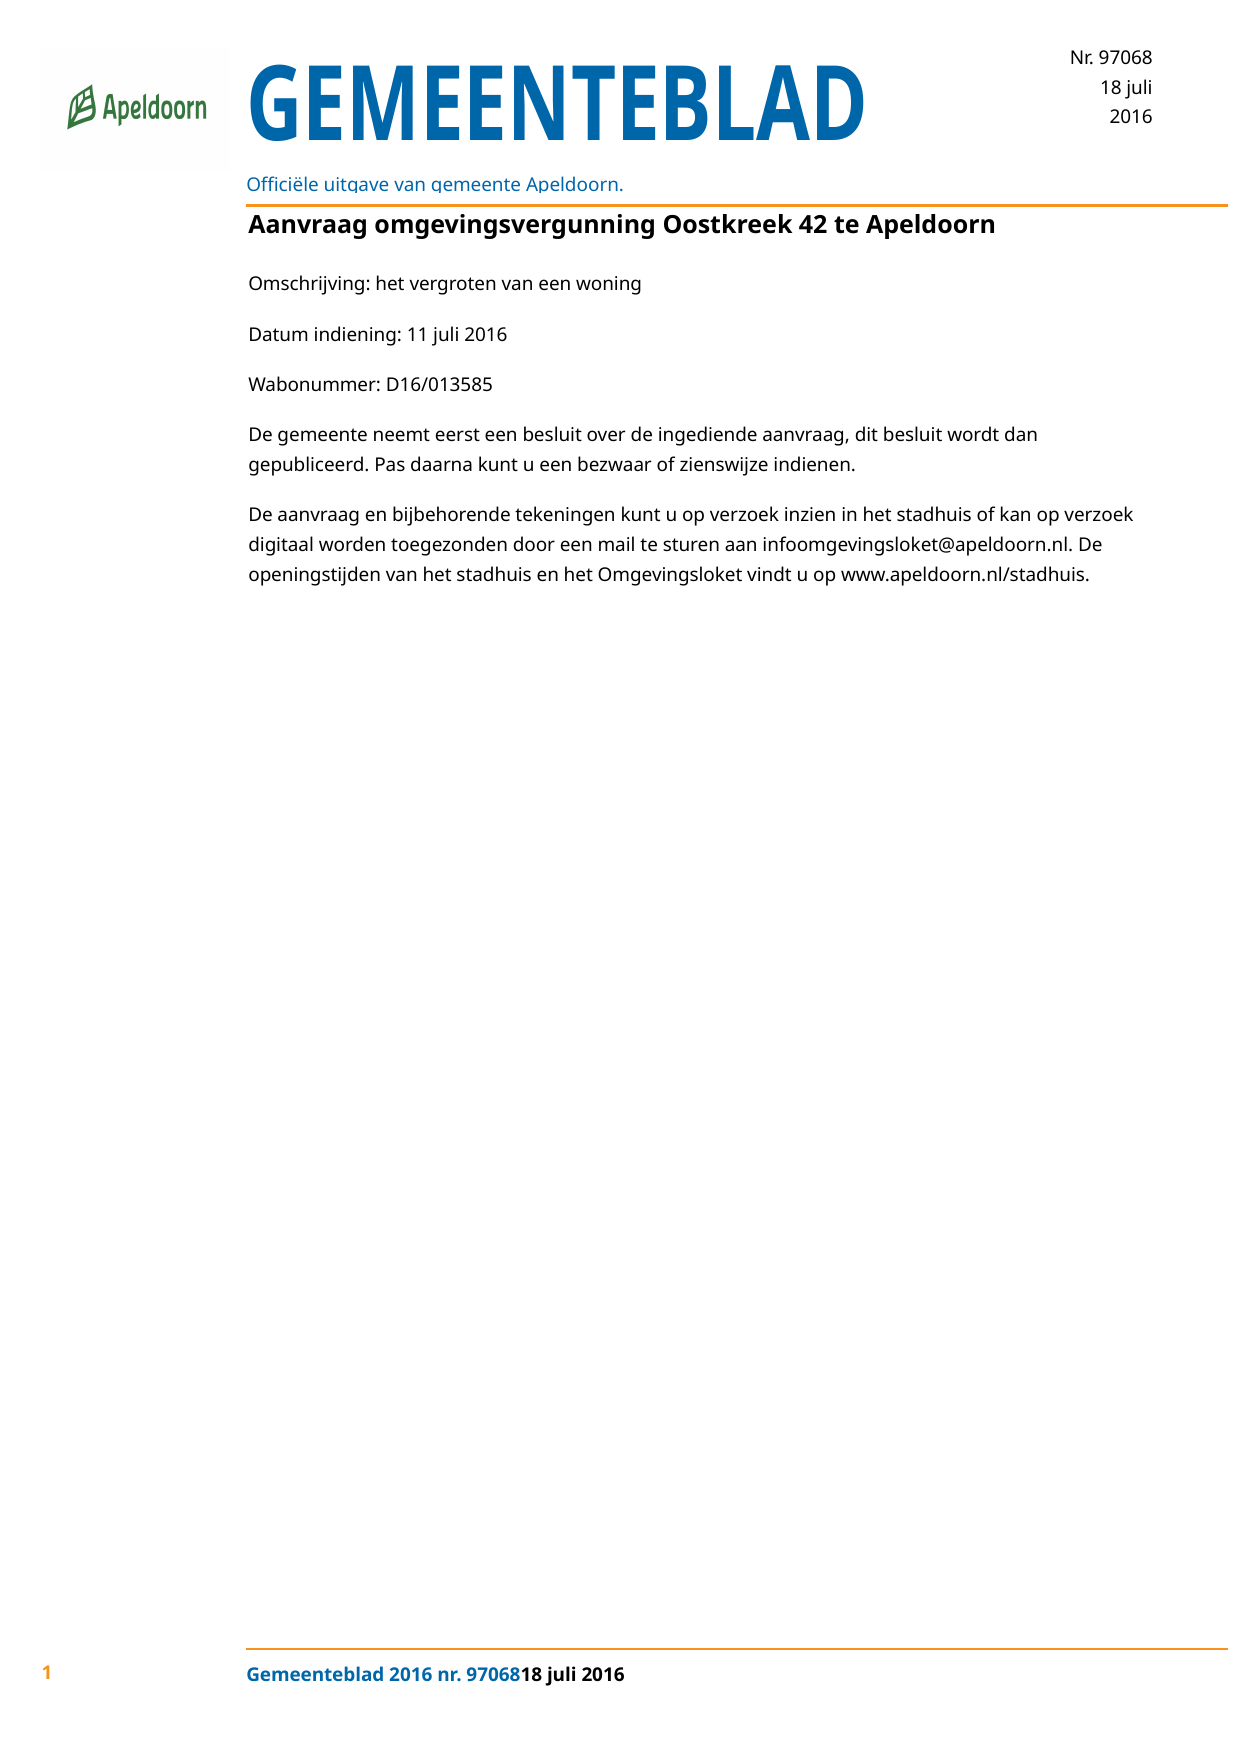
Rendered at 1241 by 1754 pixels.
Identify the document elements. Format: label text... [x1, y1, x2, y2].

text Omschrijving: het vergroten van een woning [248, 270, 1152, 296]
text Aanvraag omgevingsvergunning Oostkreek 42 te Apeldoorn [248, 207, 1152, 241]
picture [41, 47, 231, 172]
text De aanvraag en bijbehorende tekeningen kunt u op verzoek inzien in het stadhuis of kan op verzoek digitaal worden toegezonden door een mail te sturen aan infoomgevingsloket@apeldoorn.nl. De openingstijden van het stadhuis en het Omgevingsloket vindt u op www.apeldoorn.nl/stadhuis. [248, 502, 1152, 586]
text De gemeente neemt eerst een besluit over de ingediende aanvraag, dit besluit wordt dan gepubliceerd. Pas daarna kunt u een bezwaar of zienswijze indienen. [248, 422, 1152, 477]
text Datum indiening: 11 juli 2016 [248, 321, 1152, 346]
text Wabonummer: D16/013585 [248, 371, 1152, 397]
